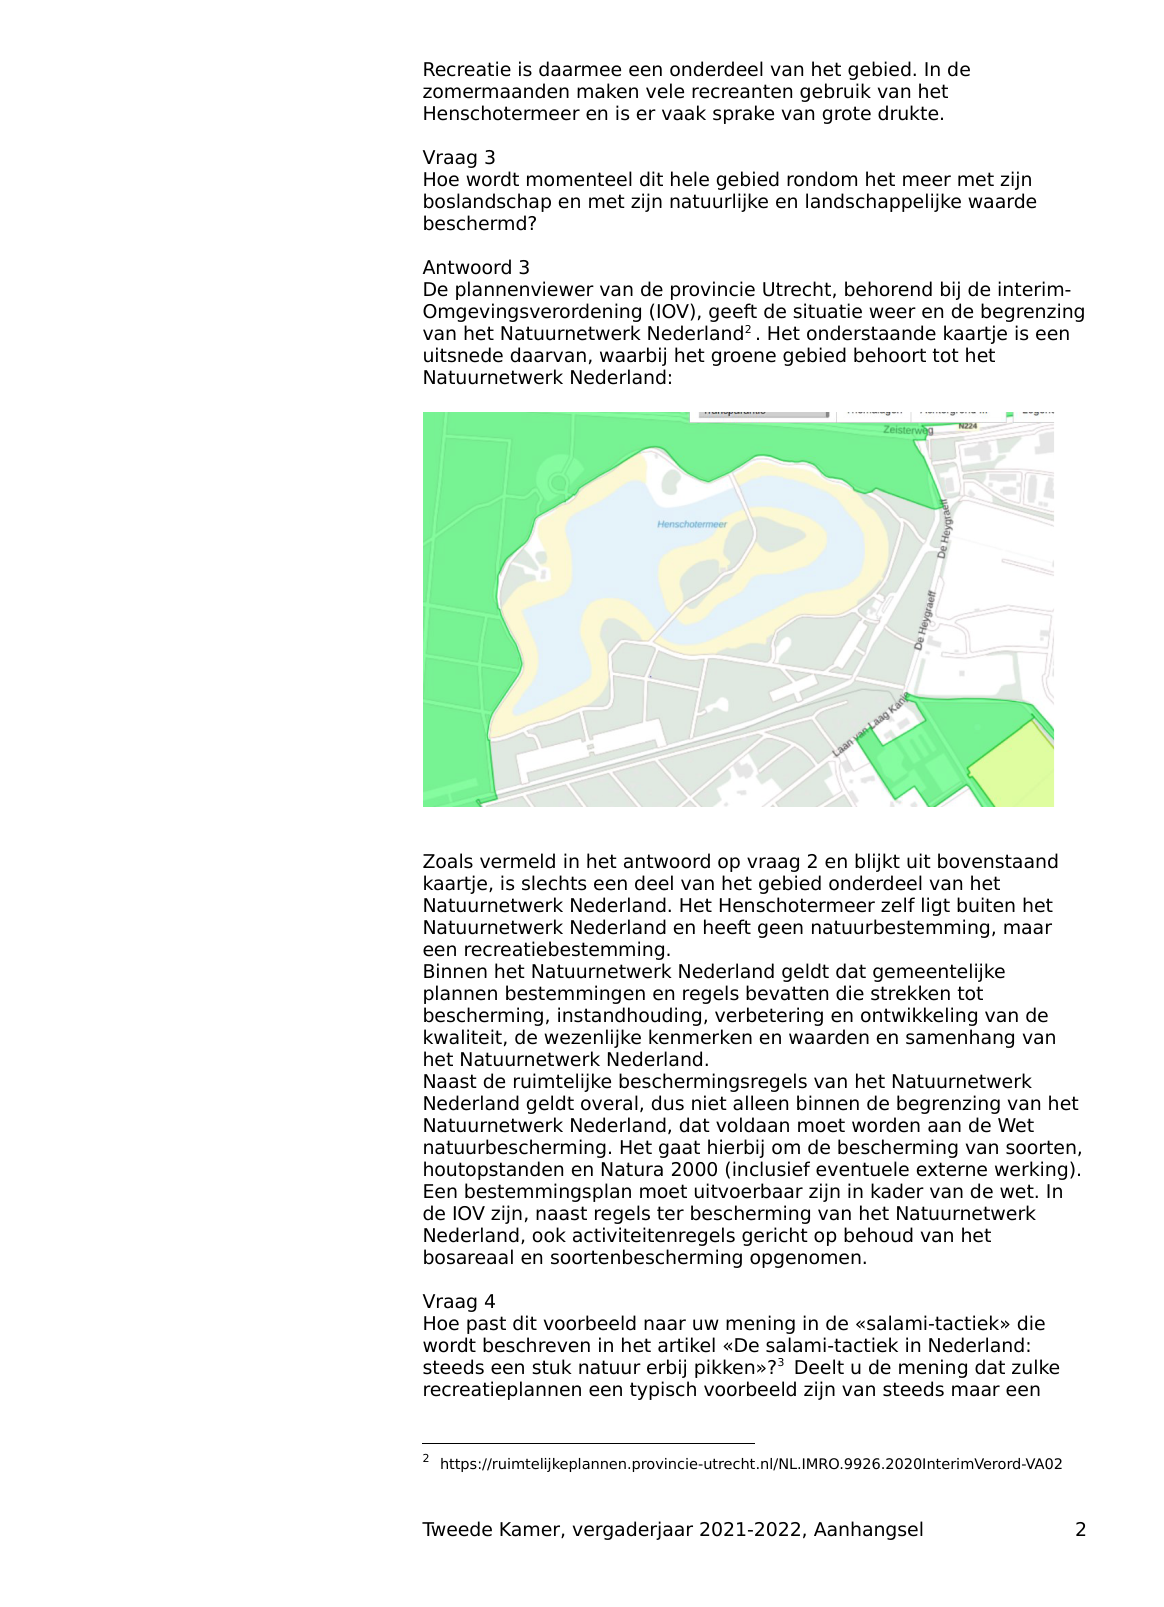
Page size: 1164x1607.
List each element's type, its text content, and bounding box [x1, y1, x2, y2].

text Vraag 4 [422, 1291, 1087, 1313]
text https://ruimtelijkeplannen.provincie-utrecht.nl/NL.IMRO.9926.2020InterimVerord-VA02 [422, 1452, 1087, 1474]
text Binnen het Natuurnetwerk Nederland geldt dat gemeentelijke plannen bestemmingen en regels bevatten die strekken tot bescherming, instandhouding, verbetering en ontwikkeling van de kwaliteit, de wezenlijke kenmerken en waarden en samenhang van het Natuurnetwerk Nederland. [422, 961, 1087, 1071]
text Hoe wordt momenteel dit hele gebied rondom het meer met zijn boslandschap en met zijn natuurlijke en landschappelijke waarde beschermd? [422, 169, 1087, 235]
text Vraag 3 [422, 147, 1087, 169]
text Zoals vermeld in het antwoord op vraag 2 en blijkt uit bovenstaand kaartje, is slechts een deel van het gebied onderdeel van het Natuurnetwerk Nederland. Het Henschotermeer zelf ligt buiten het Natuurnetwerk Nederland en heeft geen natuurbestemming, maar een recreatiebestemming. [422, 851, 1087, 961]
text Recreatie is daarmee een onderdeel van het gebied. In de zomermaanden maken vele recreanten gebruik van het Henschotermeer en is er vaak sprake van grote drukte. [422, 59, 1087, 125]
text De plannenviewer van de provincie Utrecht, behorend bij de interim- Omgevingsverordening (IOV), geeft de situatie weer en de begrenzing van het Natuurnetwerk Nederland. Het onderstaande kaartje is een uitsnede daarvan, waarbij het groene gebied behoort tot het Natuurnetwerk Nederland: [422, 279, 1087, 389]
text Naast de ruimtelijke beschermingsregels van het Natuurnetwerk Nederland geldt overal, dus niet alleen binnen de begrenzing van het Natuurnetwerk Nederland, dat voldaan moet worden aan de Wet natuurbescherming. Het gaat hierbij om de bescherming van soorten, houtopstanden en Natura 2000 (inclusief eventuele externe werking). Een bestemmingsplan moet uitvoerbaar zijn in kader van de wet. In de IOV zijn, naast regels ter bescherming van het Natuurnetwerk Nederland, ook activiteitenregels gericht op behoud van het bosareaal en soortenbescherming opgenomen. [422, 1071, 1087, 1269]
text Antwoord 3 [422, 257, 1087, 279]
picture [422, 411, 1055, 807]
text Hoe past dit voorbeeld naar uw mening in de «salami-tactiek» die wordt beschreven in het artikel «De salami-tactiek in Nederland: steeds een stuk natuur erbij pikken»? Deelt u de mening dat zulke recreatieplannen een typisch voorbeeld zijn van steeds maar een [422, 1313, 1087, 1401]
